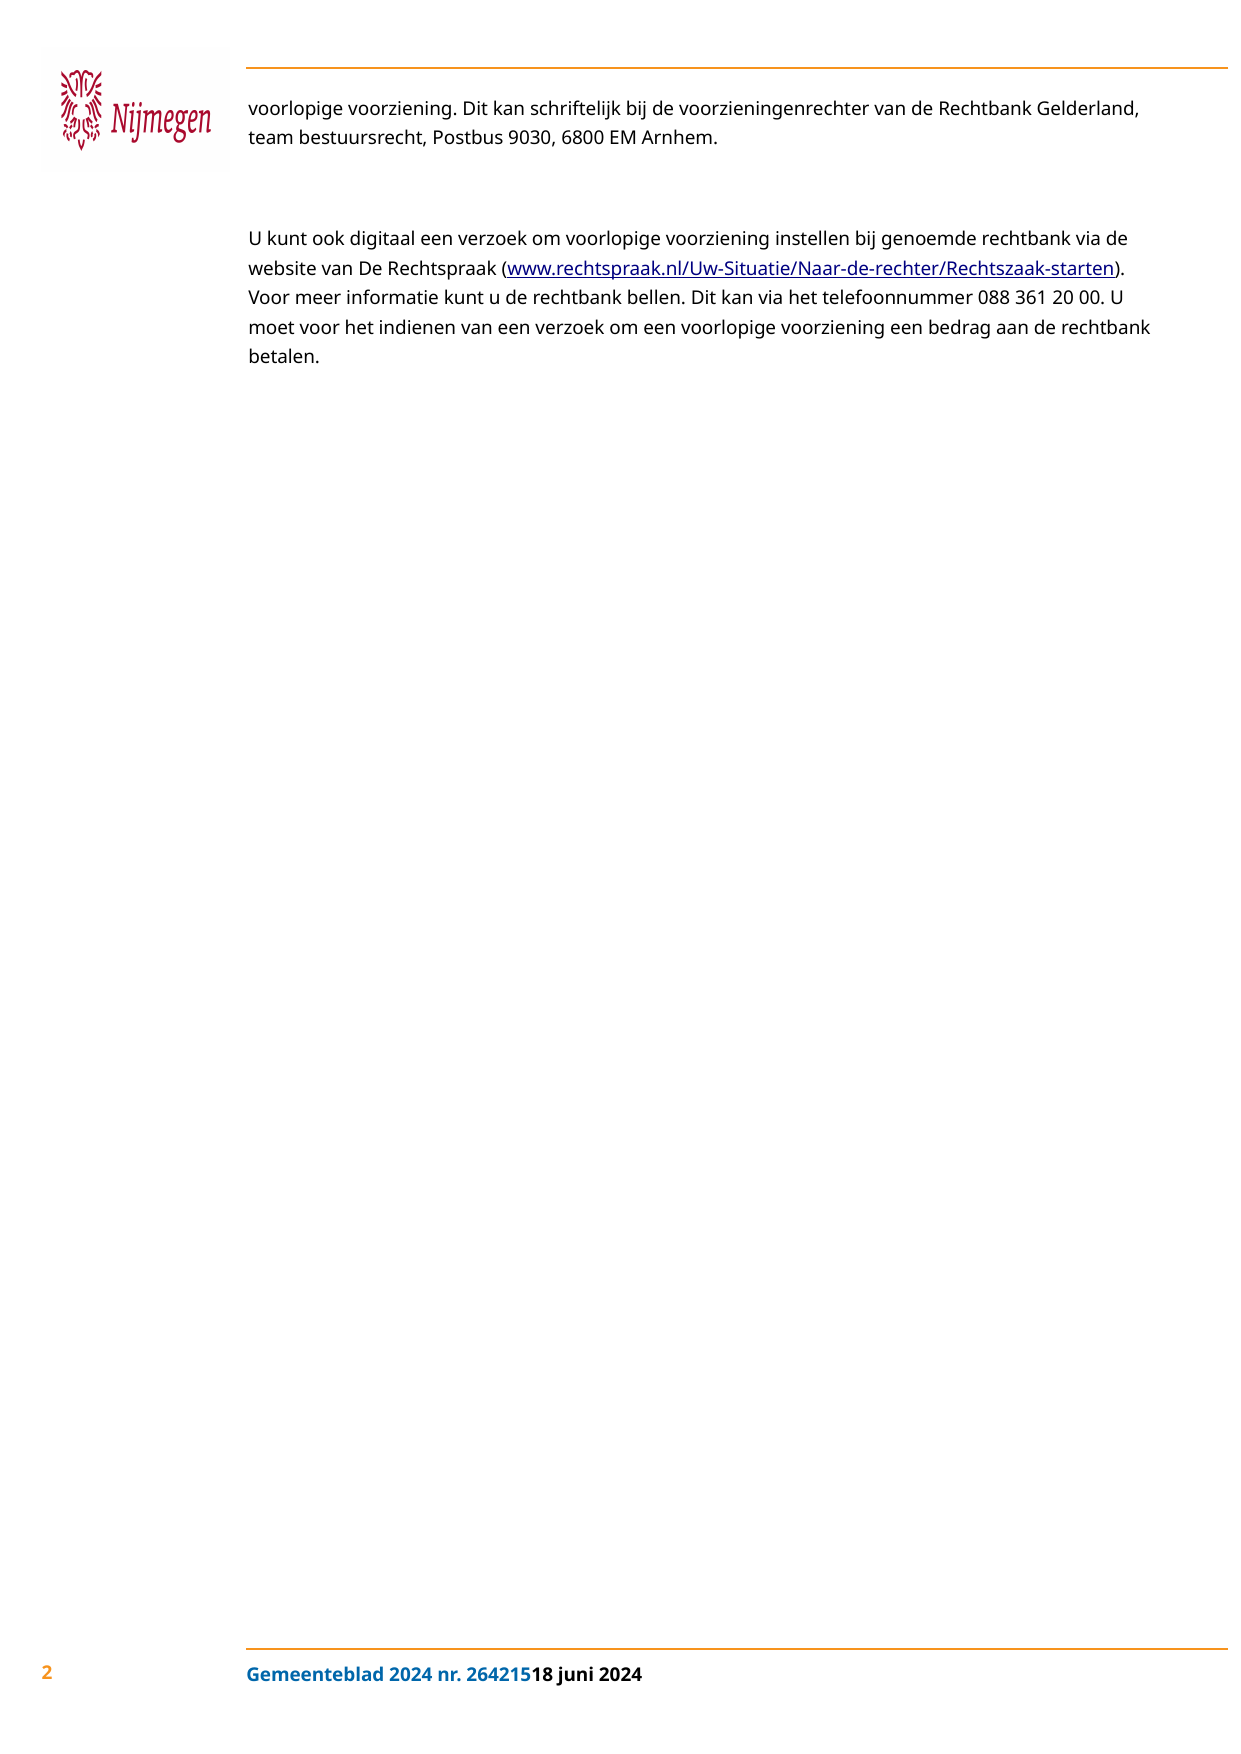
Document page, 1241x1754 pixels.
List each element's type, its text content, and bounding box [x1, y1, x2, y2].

text U kunt ook digitaal een verzoek om voorlopige voorziening instellen bij genoemde rechtbank via de website van De Rechtspraak (www.rechtspraak.nl/Uw-Situatie/Naar-de-rechter/Rechtszaak-starten). Voor meer informatie kunt u de rechtbank bellen. Dit kan via het telefoonnummer 088 361 20 00. U moet voor het indienen van een verzoek om een voorlopige voorziening een bedrag aan de rechtbank betalen. [248, 225, 1152, 369]
picture [41, 47, 231, 172]
text voorlopige voorziening. Dit kan schriftelijk bij de voorzieningenrechter van de Rechtbank Gelderland, team bestuursrecht, Postbus 9030, 6800 EM Arnhem. [248, 95, 1152, 150]
